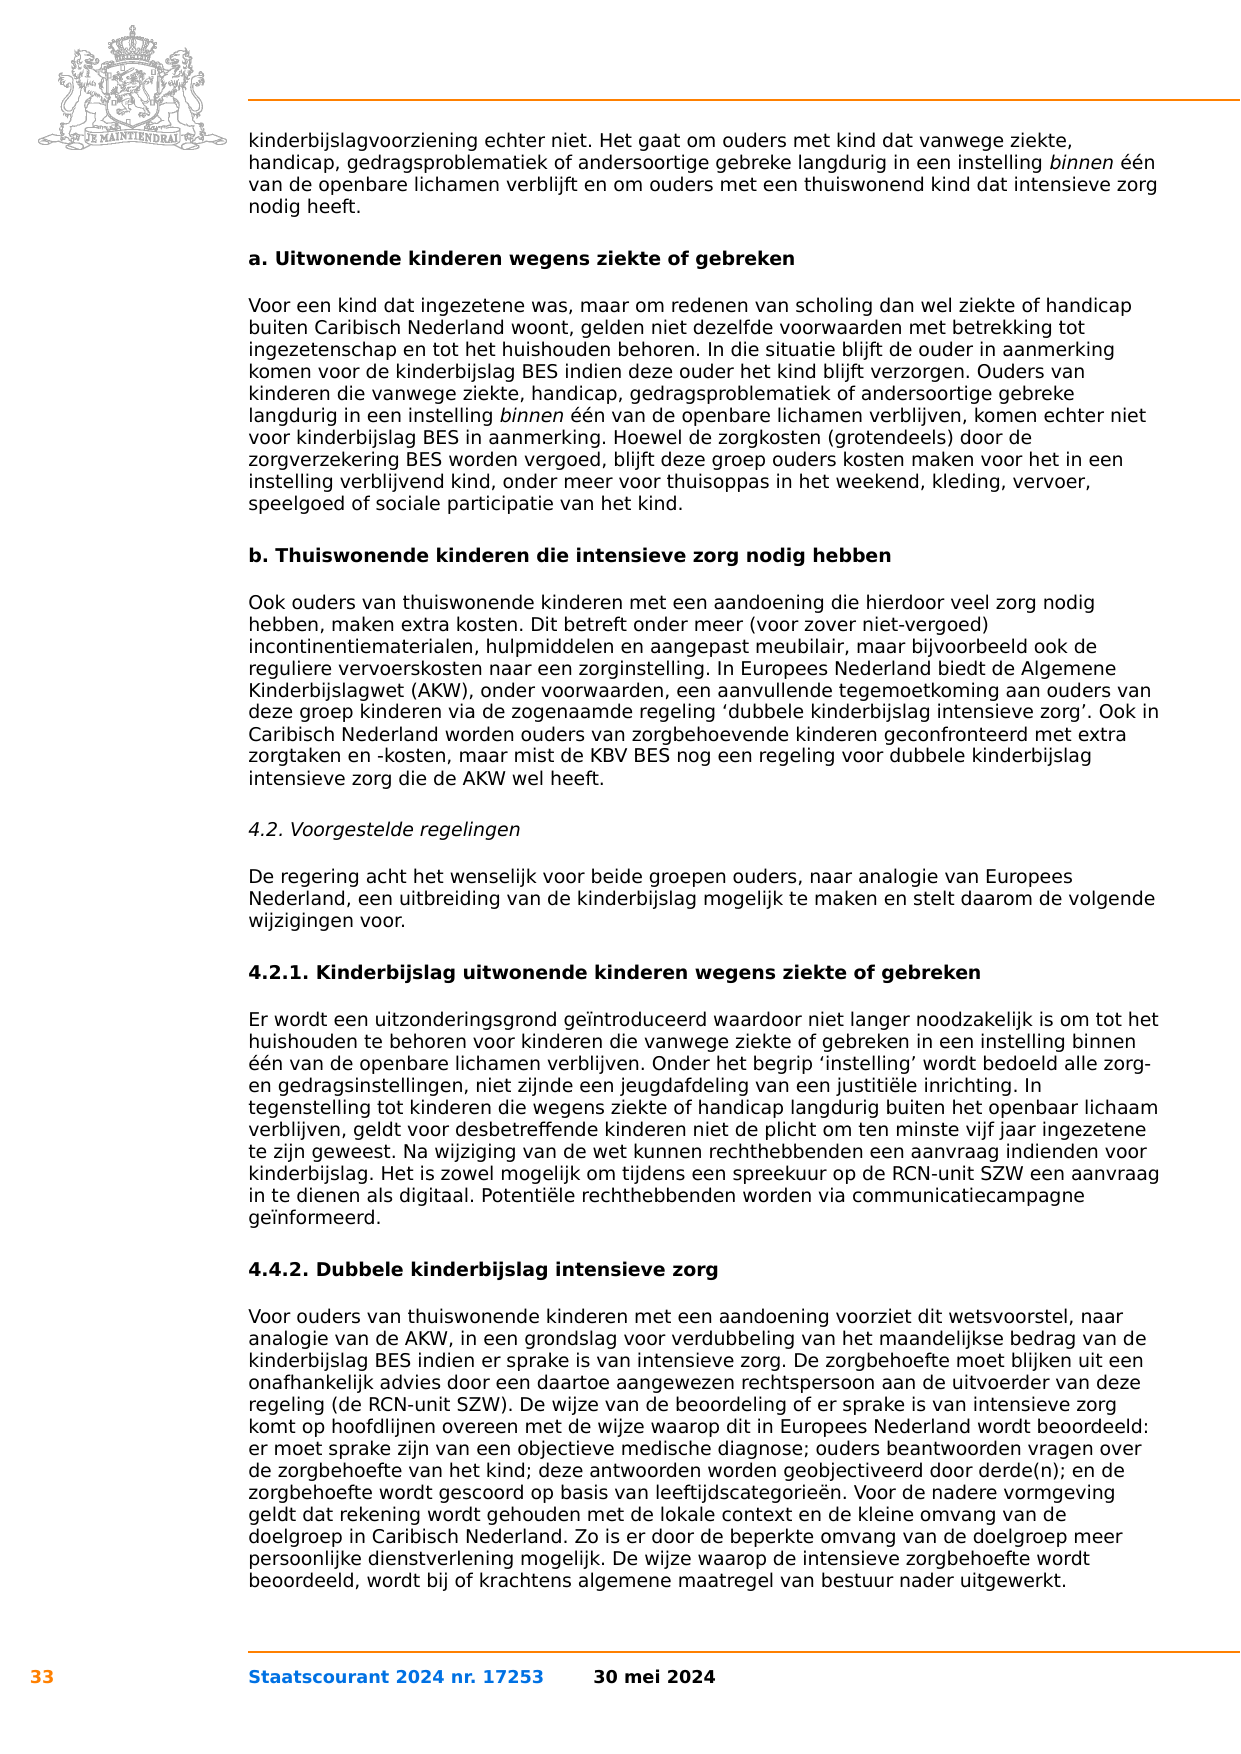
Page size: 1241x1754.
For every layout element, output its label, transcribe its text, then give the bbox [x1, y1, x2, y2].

subtitle 4.2.1. Kinderbijslag uitwonende kinderen wegens ziekte of gebreken [248, 962, 1163, 984]
subtitle b. Thuiswonende kinderen die intensieve zorg nodig hebben [248, 544, 1163, 567]
text Voor een kind dat ingezetene was, maar om redenen van scholing dan wel ziekte of handicap buiten Caribisch Nederland woont, gelden niet dezelfde voorwaarden met betrekking tot ingezetenschap en tot het huishouden behoren. In die situatie blijft de ouder in aanmerking komen voor de kinderbijslag BES indien deze ouder het kind blijft verzorgen. Ouders van kinderen die vanwege ziekte, handicap, gedragsproblematiek of andersoortige gebreke langdurig in een instelling binnen één van de openbare lichamen verblijven, komen echter niet voor kinderbijslag BES in aanmerking. Hoewel de zorgkosten (grotendeels) door de zorgverzekering BES worden vergoed, blijft deze groep ouders kosten maken voor het in een instelling verblijvend kind, onder meer voor thuisoppas in het weekend, kleding, vervoer, speelgoed of sociale participatie van het kind. [248, 295, 1163, 514]
text Ook ouders van thuiswonende kinderen met een aandoening die hierdoor veel zorg nodig hebben, maken extra kosten. Dit betreft onder meer (voor zover niet-vergoed) incontinentiematerialen, hulpmiddelen en aangepast meubilair, maar bijvoorbeeld ook de reguliere vervoerskosten naar een zorginstelling. In Europees Nederland biedt de Algemene Kinderbijslagwet (AKW), onder voorwaarden, een aanvullende tegemoetkoming aan ouders van deze groep kinderen via de zogenaamde regeling ‘dubbele kinderbijslag intensieve zorg’. Ook in Caribisch Nederland worden ouders van zorgbehoevende kinderen geconfronteerd met extra zorgtaken en -kosten, maar mist de KBV BES nog een regeling voor dubbele kinderbijslag intensieve zorg die de AKW wel heeft. [248, 592, 1163, 789]
subtitle 4.2. Voorgestelde regelingen [248, 819, 1163, 841]
picture [38, 25, 227, 150]
text Er wordt een uitzonderingsgrond geïntroduceerd waardoor niet langer noodzakelijk is om tot het huishouden te behoren voor kinderen die vanwege ziekte of gebreken in een instelling binnen één van de openbare lichamen verblijven. Onder het begrip ‘instelling’ wordt bedoeld alle zorg- en gedragsinstellingen, niet zijnde een jeugdafdeling van een justitiële inrichting. In tegenstelling tot kinderen die wegens ziekte of handicap langdurig buiten het openbaar lichaam verblijven, geldt voor desbetreffende kinderen niet de plicht om ten minste vijf jaar ingezetene te zijn geweest. Na wijziging van de wet kunnen rechthebbenden een aanvraag indienden voor kinderbijslag. Het is zowel mogelijk om tijdens een spreekuur op de RCN-unit SZW een aanvraag in te dienen als digitaal. Potentiële rechthebbenden worden via communicatiecampagne geïnformeerd. [248, 1009, 1163, 1229]
text De regering acht het wenselijk voor beide groepen ouders, naar analogie van Europees Nederland, een uitbreiding van de kinderbijslag mogelijk te maken en stelt daarom de volgende wijzigingen voor. [248, 866, 1163, 932]
subtitle a. Uitwonende kinderen wegens ziekte of gebreken [248, 248, 1163, 270]
subtitle 4.4.2. Dubbele kinderbijslag intensieve zorg [248, 1259, 1163, 1281]
text Voor ouders van thuiswonende kinderen met een aandoening voorziet dit wetsvoorstel, naar analogie van de AKW, in een grondslag voor verdubbeling van het maandelijkse bedrag van de kinderbijslag BES indien er sprake is van intensieve zorg. De zorgbehoefte moet blijken uit een onafhankelijk advies door een daartoe aangewezen rechtspersoon aan de uitvoerder van deze regeling (de RCN-unit SZW). De wijze van de beoordeling of er sprake is van intensieve zorg komt op hoofdlijnen overeen met de wijze waarop dit in Europees Nederland wordt beoordeeld: er moet sprake zijn van een objectieve medische diagnose; ouders beantwoorden vragen over de zorgbehoefte van het kind; deze antwoorden worden geobjectiveerd door derde(n); en de zorgbehoefte wordt gescoord op basis van leeftijdscategorieën. Voor de nadere vormgeving geldt dat rekening wordt gehouden met de lokale context en de kleine omvang van de doelgroep in Caribisch Nederland. Zo is er door de beperkte omvang van de doelgroep meer persoonlijke dienstverlening mogelijk. De wijze waarop de intensieve zorgbehoefte wordt beoordeeld, wordt bij of krachtens algemene maatregel van bestuur nader uitgewerkt. [248, 1306, 1163, 1592]
text kinderbijslagvoorziening echter niet. Het gaat om ouders met kind dat vanwege ziekte, handicap, gedragsproblematiek of andersoortige gebreke langdurig in een instelling binnen één van de openbare lichamen verblijft en om ouders met een thuiswonend kind dat intensieve zorg nodig heeft. [248, 130, 1163, 218]
